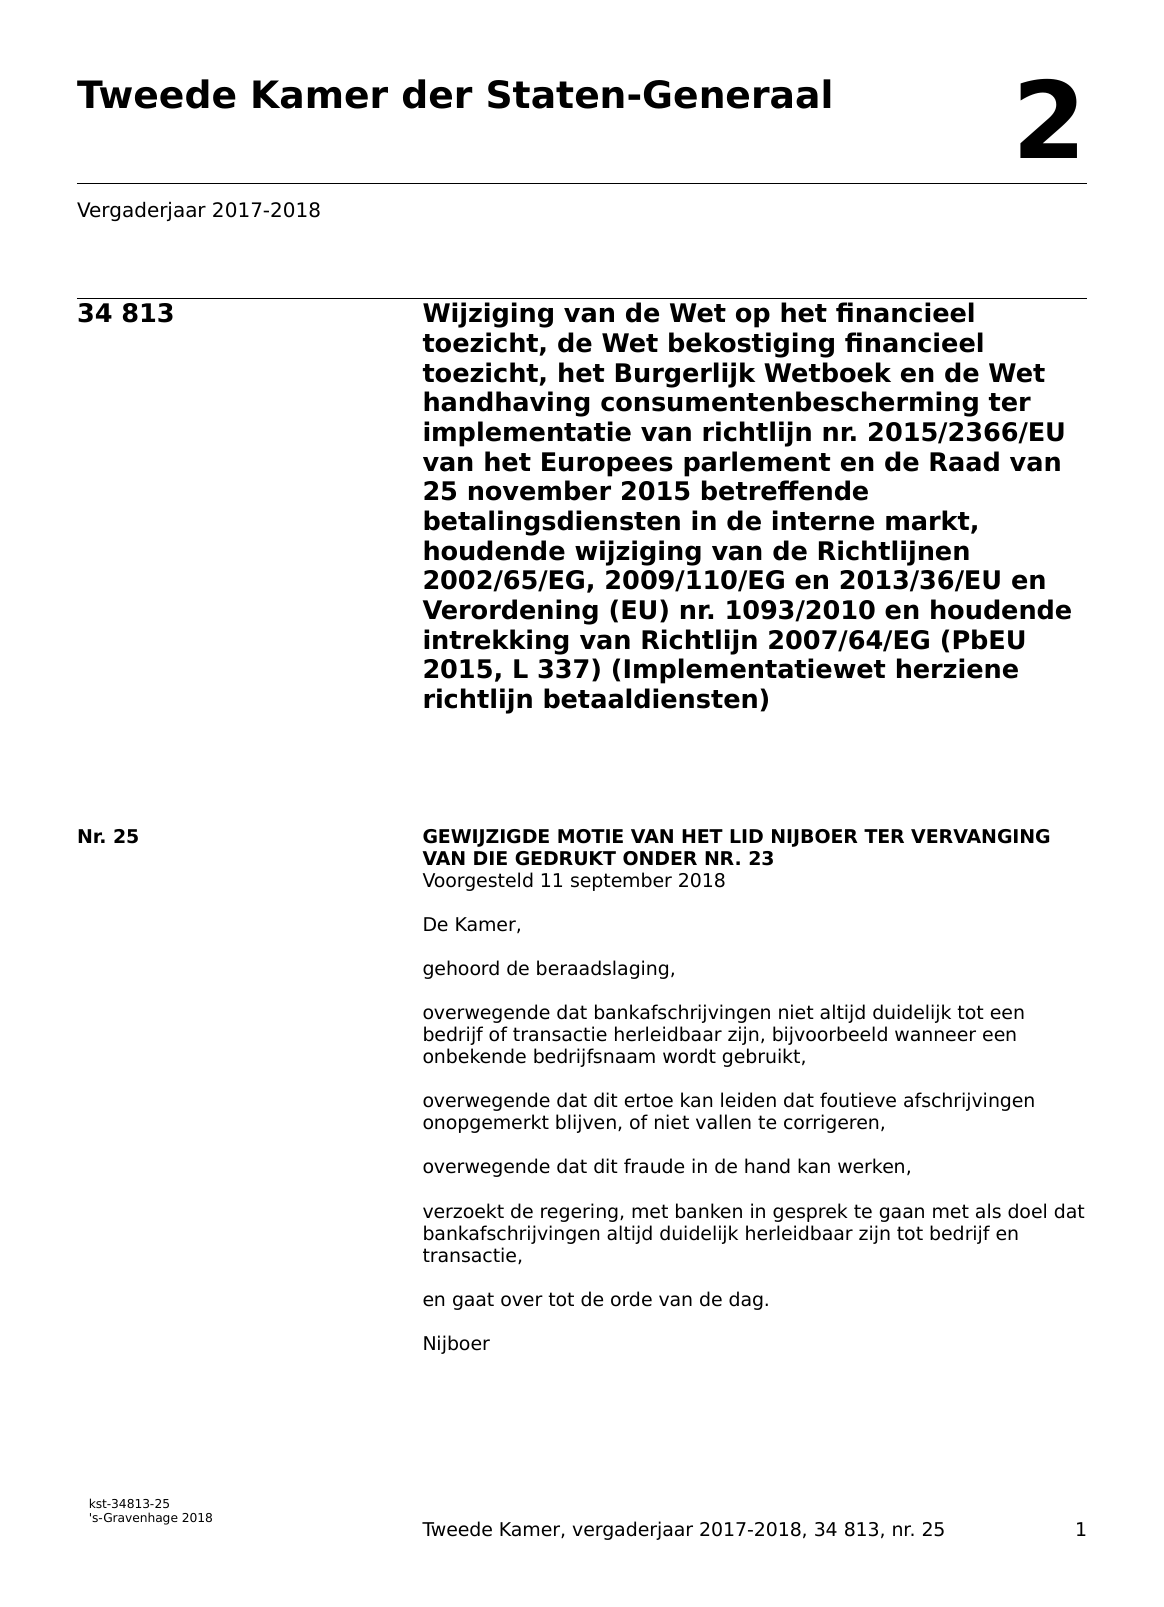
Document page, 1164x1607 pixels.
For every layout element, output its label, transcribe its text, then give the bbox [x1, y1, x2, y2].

text en gaat over tot de orde van de dag. [422, 1289, 1087, 1311]
text overwegende dat dit fraude in de hand kan werken, [422, 1156, 1087, 1178]
table_header 2 [886, 59, 1087, 183]
text overwegende dat bankafschrijvingen niet altijd duidelijk tot een bedrijf of transactie herleidbaar zijn, bijvoorbeeld wanneer een onbekende bedrijfsnaam wordt gebruikt, [422, 1002, 1087, 1068]
text gehoord de beraadslaging, [422, 958, 1087, 980]
text Nijboer [422, 1333, 1087, 1355]
table_cell Vergaderjaar 2017-2018 [77, 184, 1087, 298]
table_header Tweede Kamer der Staten-Generaal [77, 59, 886, 183]
text overwegende dat dit ertoe kan leiden dat foutieve afschrijvingen onopgemerkt blijven, of niet vallen te corrigeren, [422, 1090, 1087, 1134]
text De Kamer, [422, 914, 1087, 936]
text 's-Gravenhage 2018 [88, 1511, 323, 1525]
text kst-34813-25 [88, 1497, 323, 1511]
text Voorgesteld 11 september 2018 [422, 869, 1087, 892]
subtitle 34 813 Wijziging van de Wet op het financieel toezicht, de Wet bekostiging financieel toezicht, het Burgerlijk Wetboek en de Wet handhaving consumentenbescherming ter implementatie van richtlijn nr. 2015/2366/EU van het Europees parlement en de Raad van 25 november 2015 betreffende betalingsdiensten in de interne markt, houdende wijziging van de Richtlijnen 2002/65/EG, 2009/110/EG en 2013/36/EU en Verordening (EU) nr. 1093/2010 en houdende intrekking van Richtlijn 2007/64/EG (PbEU 2015, L 337) (Implementatiewet herziene richtlijn betaaldiensten) [77, 299, 1087, 714]
text verzoekt de regering, met banken in gesprek te gaan met als doel dat bankafschrijvingen altijd duidelijk herleidbaar zijn tot bedrijf en transactie, [422, 1201, 1087, 1266]
subtitle Nr. 25 GEWIJZIGDE MOTIE VAN HET LID NIJBOER TER VERVANGING VAN DIE GEDRUKT ONDER NR. 23 [77, 826, 1087, 869]
